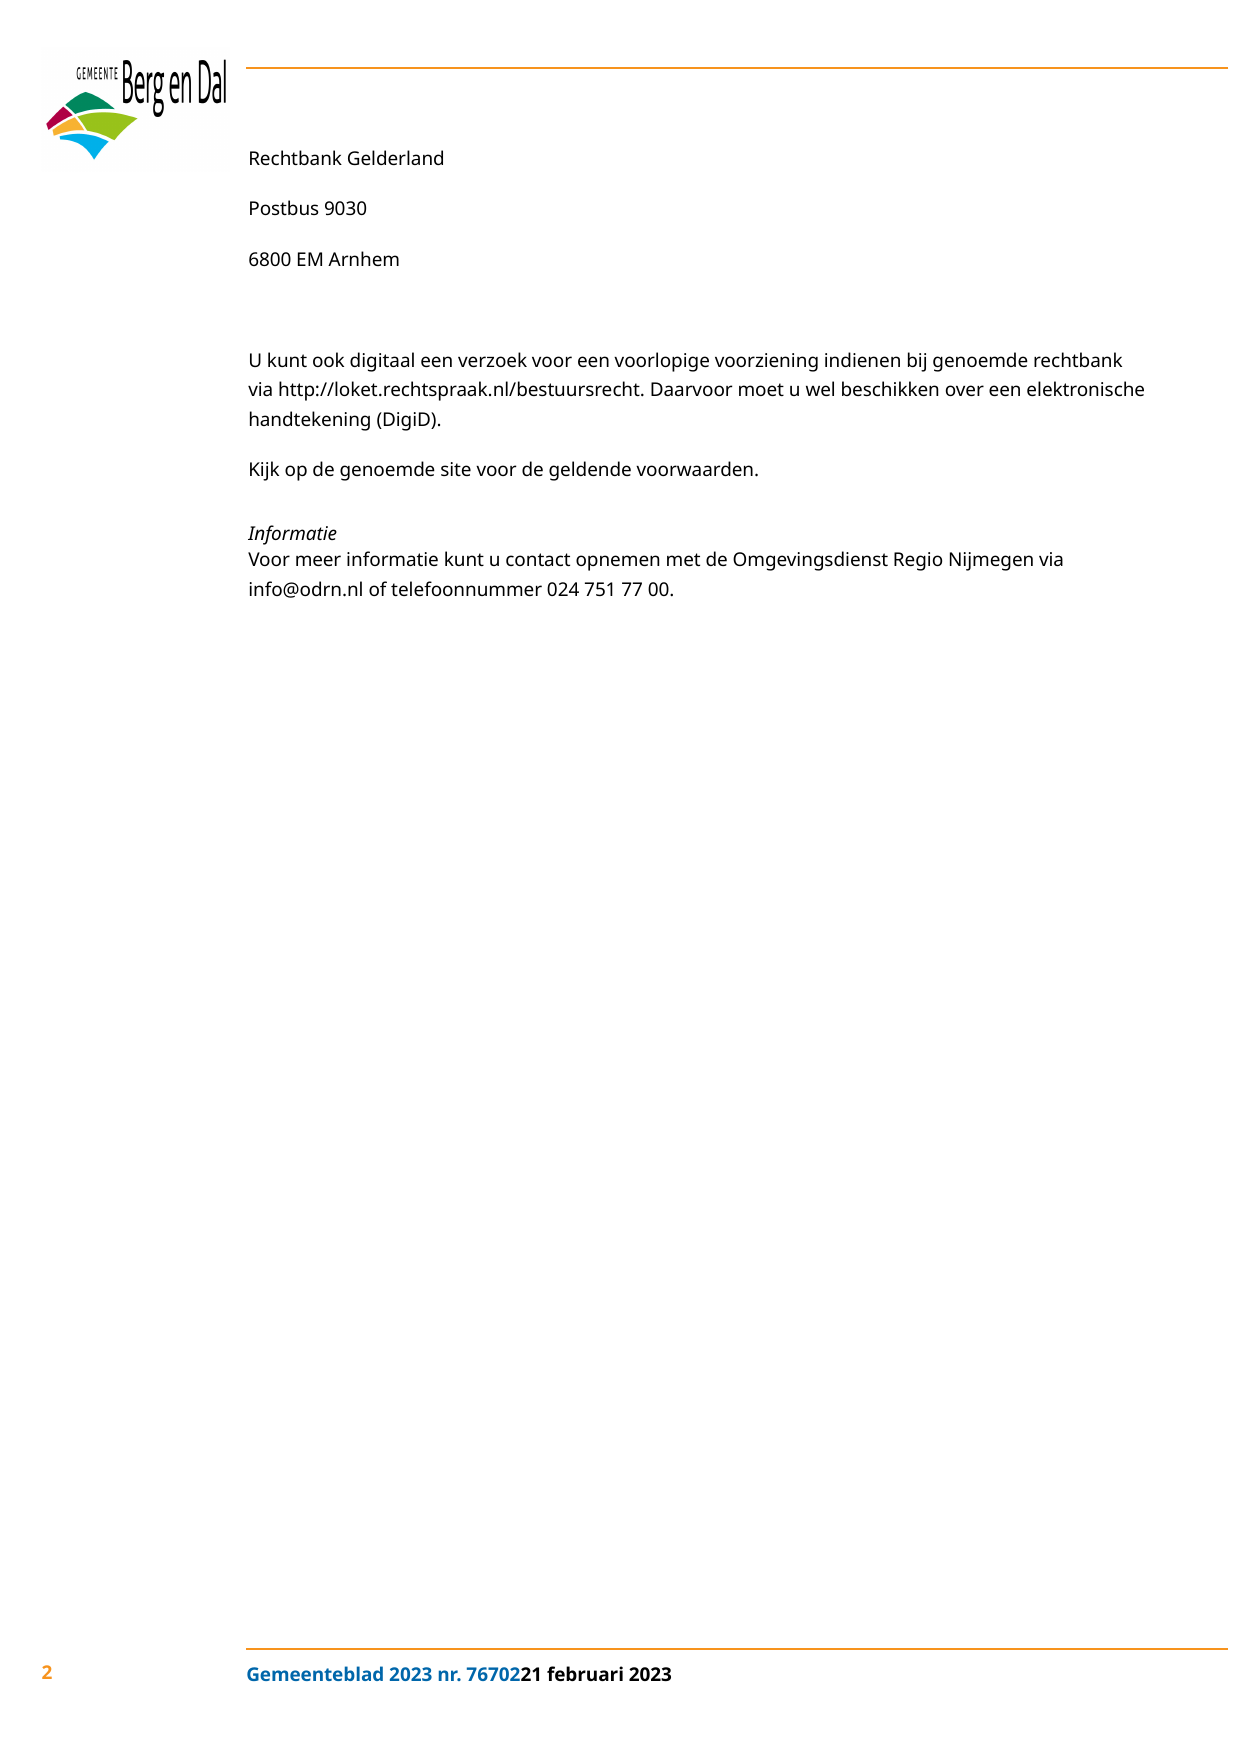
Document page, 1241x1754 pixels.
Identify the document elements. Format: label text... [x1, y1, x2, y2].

picture [41, 47, 231, 172]
text Postbus 9030 [248, 196, 1152, 221]
text Rechtbank Gelderland [248, 145, 1152, 171]
text Informatie [248, 520, 1152, 546]
text Voor meer informatie kunt u contact opnemen met de Omgevingsdienst Regio Nijmegen via info@odrn.nl of telefoonnummer 024 751 77 00. [248, 546, 1152, 601]
text 6800 EM Arnhem [248, 246, 1152, 272]
text Kijk op de genoemde site voor de geldende voorwaarden. [248, 456, 1152, 482]
text U kunt ook digitaal een verzoek voor een voorlopige voorziening indienen bij genoemde rechtbank via http://loket.rechtspraak.nl/bestuursrecht. Daarvoor moet u wel beschikken over een elektronische handtekening (DigiD). [248, 347, 1152, 432]
